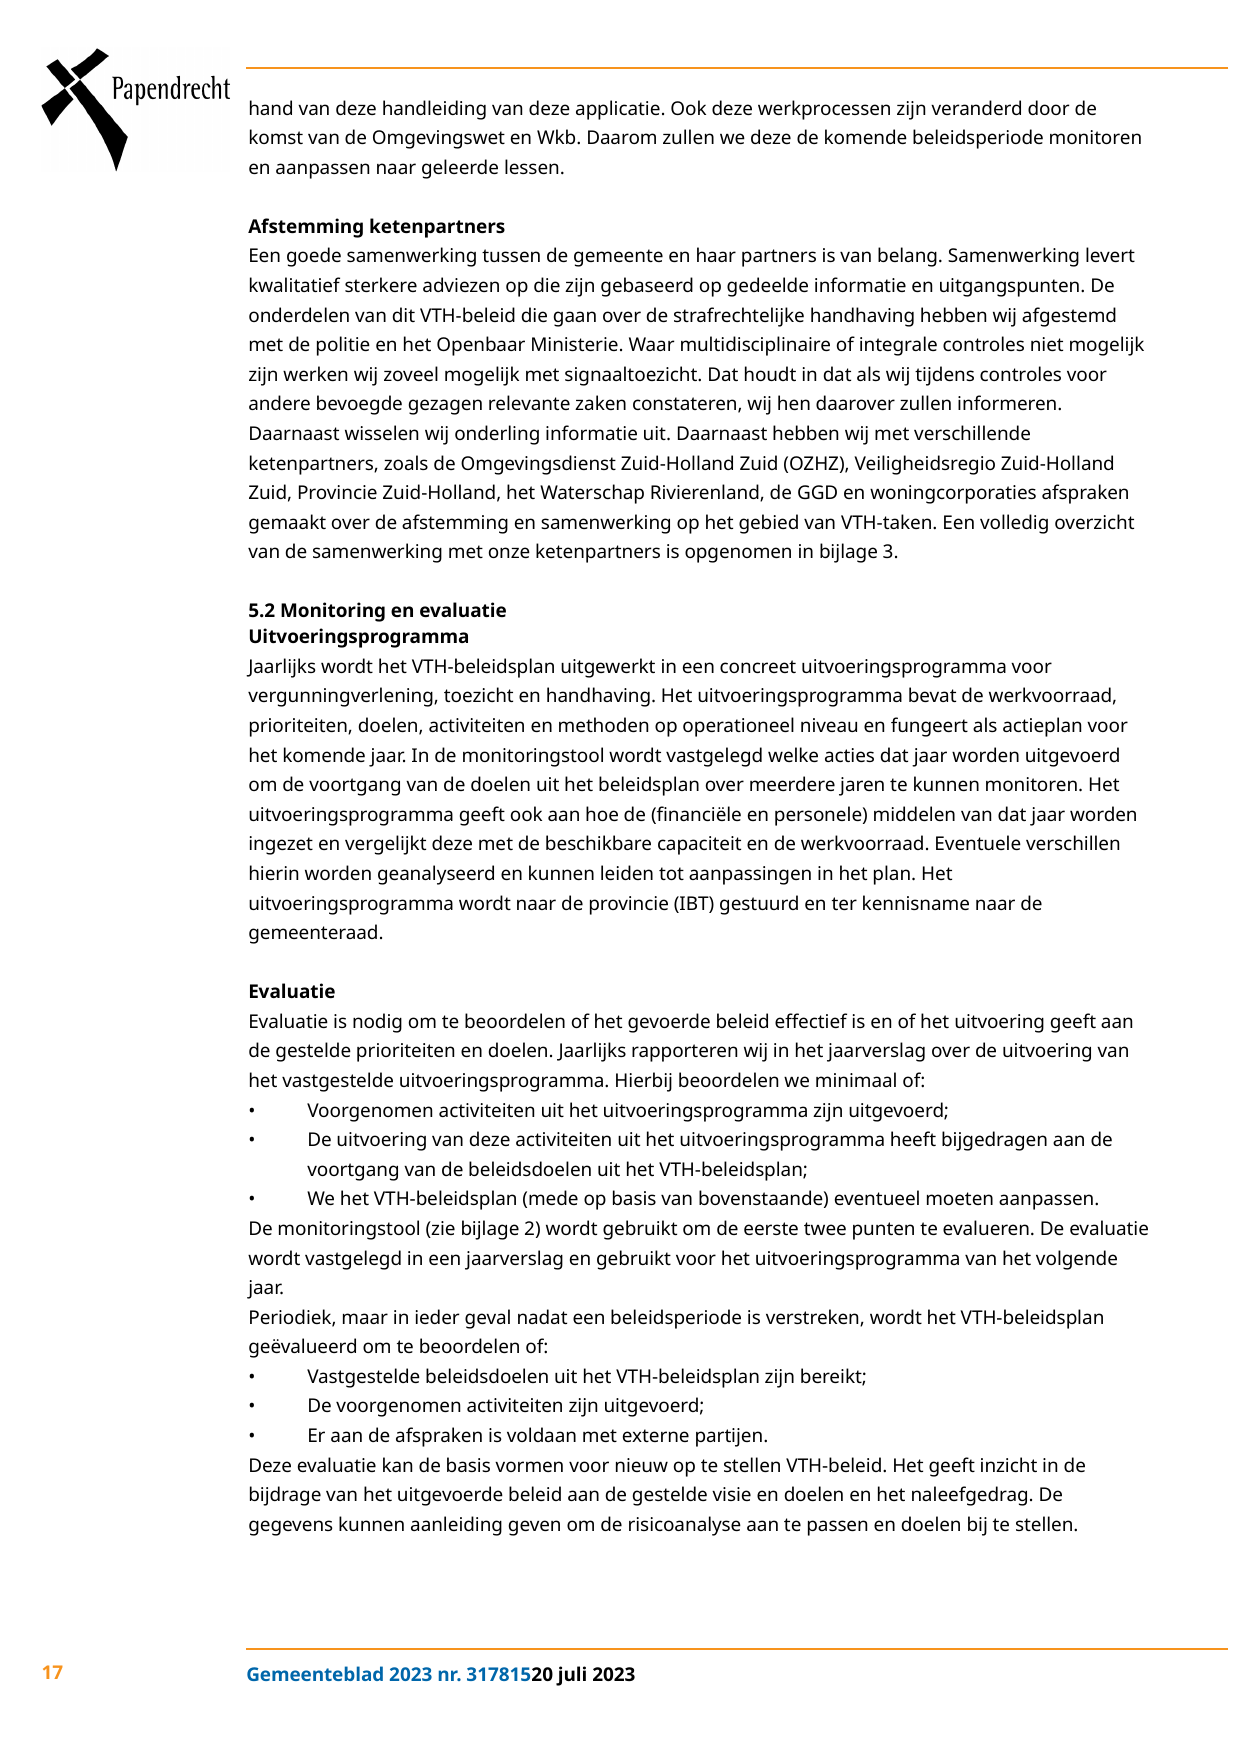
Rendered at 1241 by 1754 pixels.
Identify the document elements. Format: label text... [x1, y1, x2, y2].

text Afstemming ketenpartners [248, 213, 1152, 239]
text Een goede samenwerking tussen de gemeente en haar partners is van belang. Samenwerking levert kwalitatief sterkere adviezen op die zijn gebaseerd op gedeelde informatie en uitgangspunten. De onderdelen van dit VTH-beleid die gaan over de strafrechtelijke handhaving hebben wij afgestemd met de politie en het Openbaar Ministerie. Waar multidisciplinaire of integrale controles niet mogelijk zijn werken wij zoveel mogelijk met signaaltoezicht. Dat houdt in dat als wij tijdens controles voor andere bevoegde gezagen relevante zaken constateren, wij hen daarover zullen informeren. Daarnaast wisselen wij onderling informatie uit. Daarnaast hebben wij met verschillende ketenpartners, zoals de Omgevingsdienst Zuid-Holland Zuid (OZHZ), Veiligheidsregio Zuid-Holland Zuid, Provincie Zuid-Holland, het Waterschap Rivierenland, de GGD en woningcorporaties afspraken gemaakt over de afstemming en samenwerking op het gebied van VTH-taken. Een volledig overzicht van de samenwerking met onze ketenpartners is opgenomen in bijlage 3. [248, 243, 1152, 564]
text Evaluatie is nodig om te beoordelen of het gevoerde beleid effectief is en of het uitvoering geeft aan de gestelde prioriteiten en doelen. Jaarlijks rapporteren wij in het jaarverslag over de uitvoering van het vastgestelde uitvoeringsprogramma. Hierbij beoordelen we minimaal of: [248, 1008, 1152, 1093]
list Voorgenomen activiteiten uit het uitvoeringsprogramma zijn uitgevoerd; [248, 1097, 1152, 1122]
text Evaluatie [248, 978, 1152, 1004]
picture [41, 47, 231, 172]
text Periodiek, maar in ieder geval nadat een beleidsperiode is verstreken, wordt het VTH-beleidsplan geëvalueerd om te beoordelen of: [248, 1304, 1152, 1359]
text Deze evaluatie kan de basis vormen voor nieuw op te stellen VTH-beleid. Het geeft inzicht in de bijdrage van het uitgevoerde beleid aan de gestelde visie en doelen en het naleefgedrag. De gegevens kunnen aanleiding geven om de risicoanalyse aan te passen en doelen bij te stellen. [248, 1452, 1152, 1537]
text De monitoringstool (zie bijlage 2) wordt gebruikt om de eerste twee punten te evalueren. De evaluatie wordt vastgelegd in een jaarverslag en gebruikt voor het uitvoeringsprogramma van het volgende jaar. [248, 1215, 1152, 1300]
text hand van deze handleiding van deze applicatie. Ook deze werkprocessen zijn veranderd door de komst van de Omgevingswet en Wkb. Daarom zullen we deze de komende beleidsperiode monitoren en aanpassen naar geleerde lessen. [248, 95, 1152, 180]
list Er aan de afspraken is voldaan met externe partijen. [248, 1422, 1152, 1448]
list De uitvoering van deze activiteiten uit het uitvoeringsprogramma heeft bijgedragen aan de voortgang van de beleidsdoelen uit het VTH-beleidsplan; [248, 1126, 1152, 1182]
list We het VTH-beleidsplan (mede op basis van bovenstaande) eventueel moeten aanpassen. [248, 1186, 1152, 1211]
list De voorgenomen activiteiten zijn uitgevoerd; [248, 1393, 1152, 1418]
text Jaarlijks wordt het VTH-beleidsplan uitgewerkt in een concreet uitvoeringsprogramma voor vergunningverlening, toezicht en handhaving. Het uitvoeringsprogramma bevat de werkvoorraad, prioriteiten, doelen, activiteiten en methoden op operationeel niveau en fungeert als actieplan voor het komende jaar. In de monitoringstool wordt vastgelegd welke acties dat jaar worden uitgevoerd om de voortgang van de doelen uit het beleidsplan over meerdere jaren te kunnen monitoren. Het uitvoeringsprogramma geeft ook aan hoe de (financiële en personele) middelen van dat jaar worden ingezet en vergelijkt deze met de beschikbare capaciteit en de werkvoorraad. Eventuele verschillen hierin worden geanalyseerd en kunnen leiden tot aanpassingen in het plan. Het uitvoeringsprogramma wordt naar de provincie (IBT) gestuurd en ter kennisname naar de gemeenteraad. [248, 653, 1152, 945]
list Vastgestelde beleidsdoelen uit het VTH-beleidsplan zijn bereikt; [248, 1363, 1152, 1389]
text Uitvoeringsprogramma [248, 623, 1152, 649]
text 5.2 Monitoring en evaluatie [248, 598, 1152, 623]
